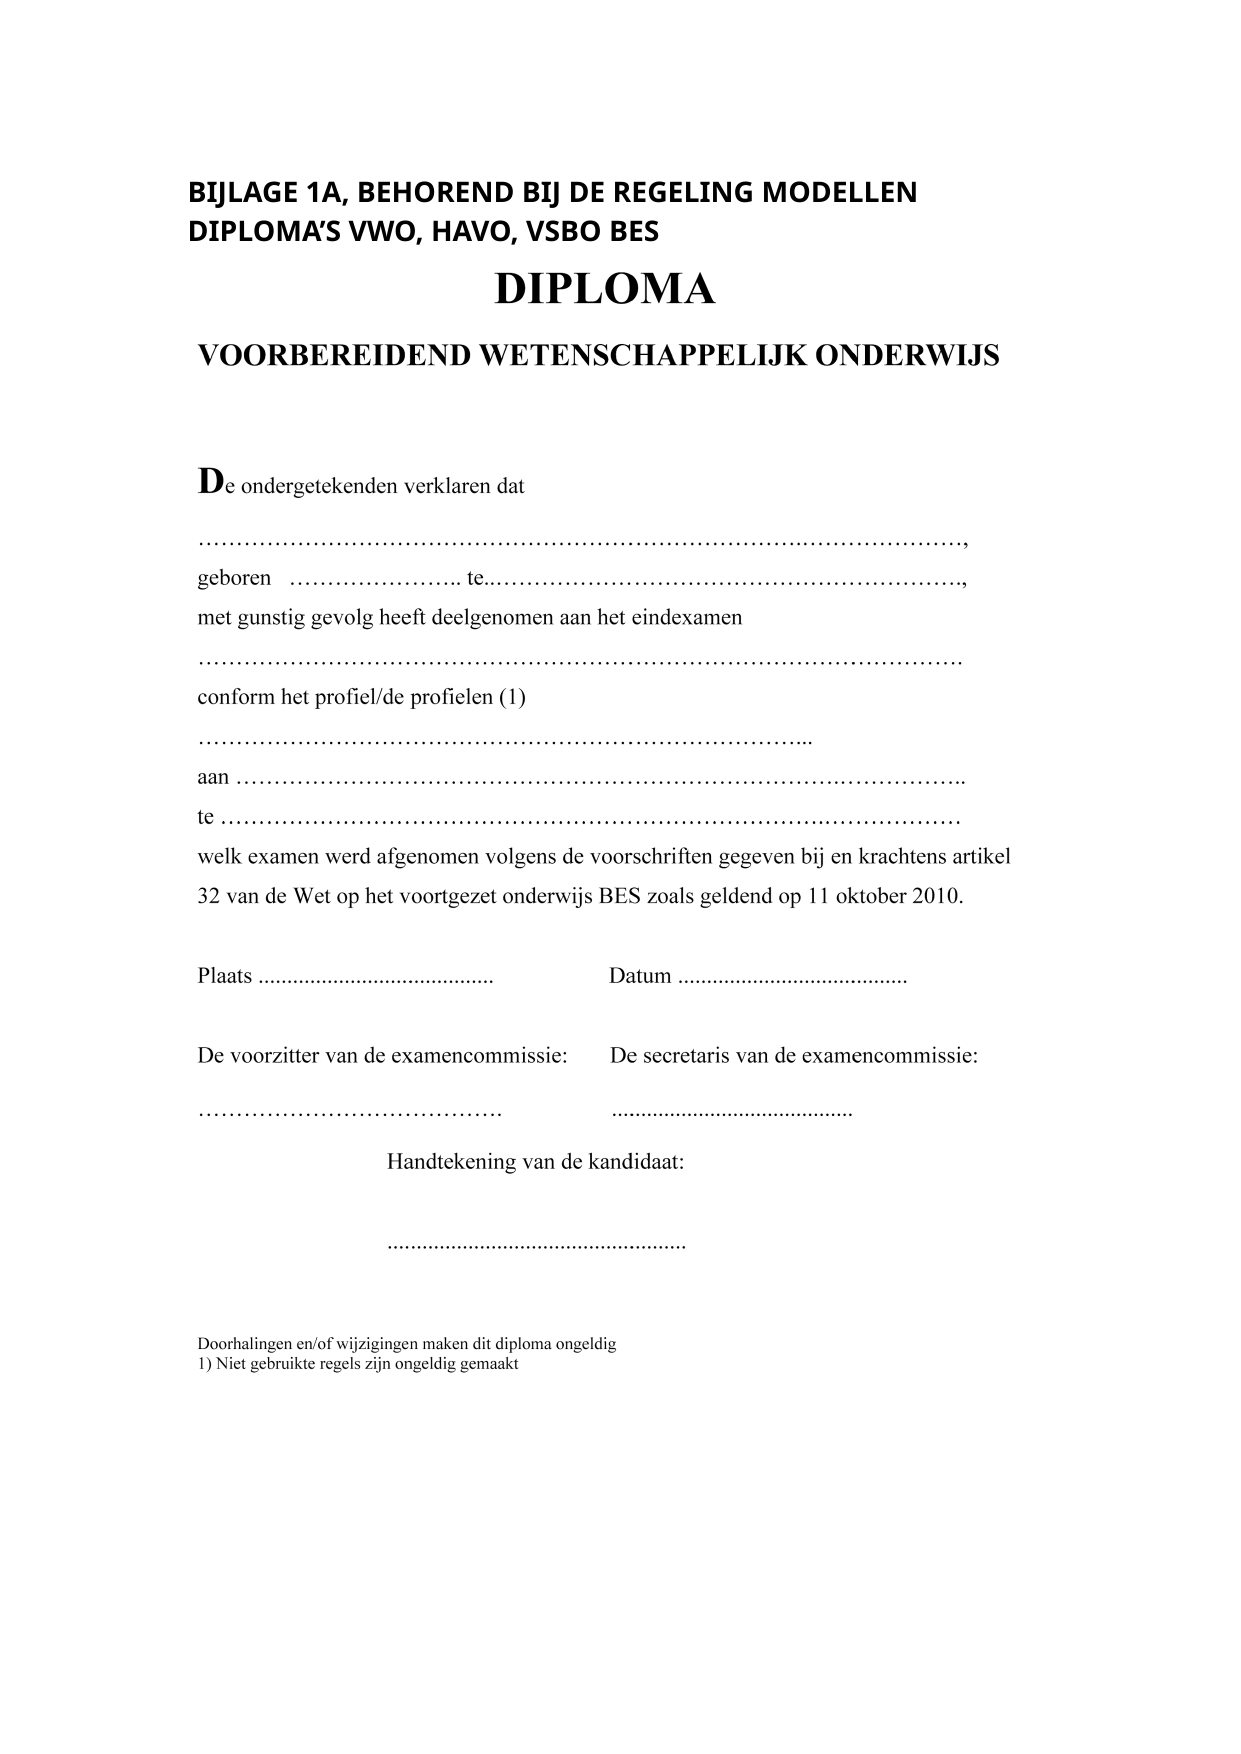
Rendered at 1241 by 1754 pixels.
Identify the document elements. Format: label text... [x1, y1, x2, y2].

picture [187, 264, 1075, 1378]
subtitle BIJLAGE 1A, BEHOREND BIJ DE REGELING MODELLEN DIPLOMA’S VWO, HAVO, VSBO BES [187, 172, 1053, 250]
